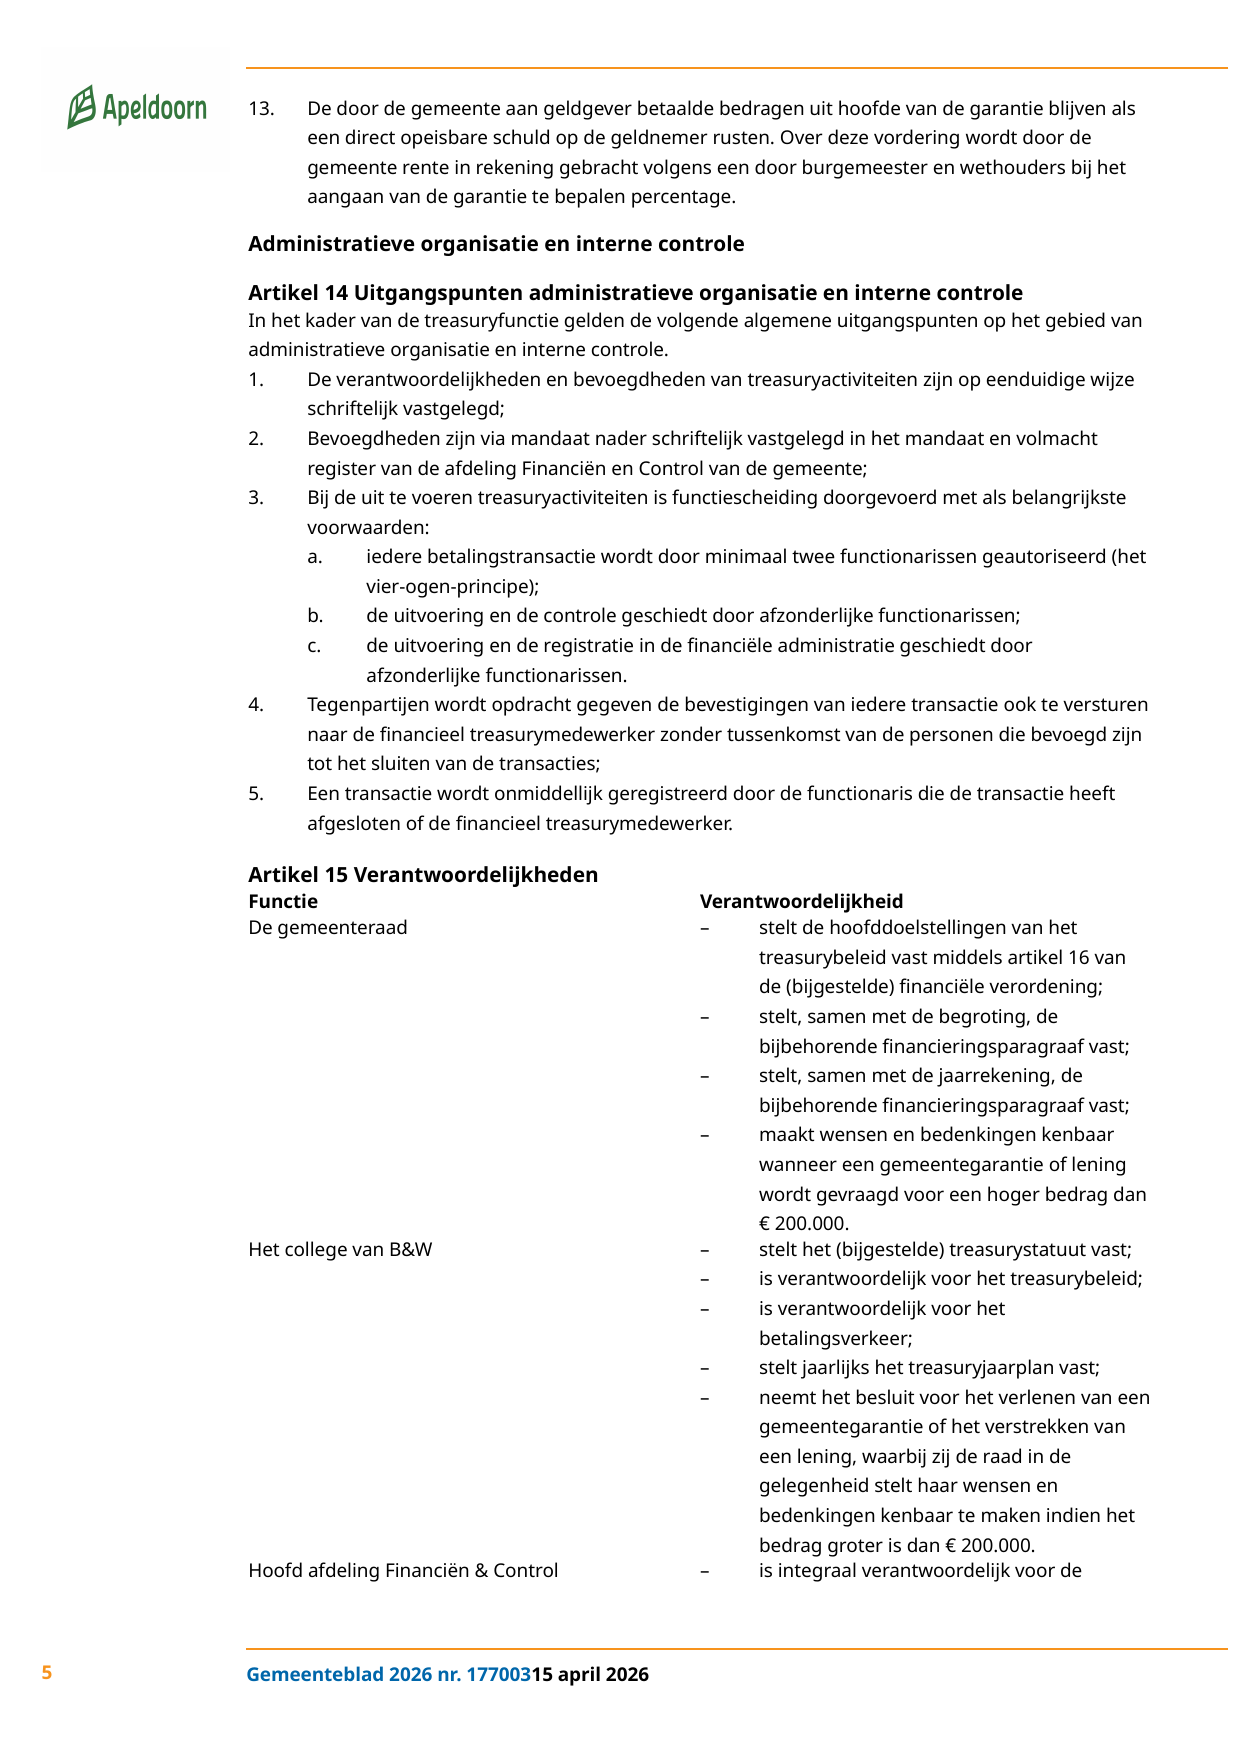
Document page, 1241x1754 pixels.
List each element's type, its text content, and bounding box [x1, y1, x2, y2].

table_cell Het college van B&W [248, 1236, 700, 1558]
list Bevoegdheden zijn via mandaat nader schriftelijk vastgelegd in het mandaat en volmacht register van de afdeling Financiën en Control van de gemeente; [248, 425, 1152, 481]
text Administratieve organisatie en interne controle [248, 229, 1152, 258]
table_cell stelt het (bijgestelde) treasurystatuut vast; is verantwoordelijk voor het treasurybeleid; is verantwoordelijk voor het betalingsverkeer; stelt jaarlijks het treasuryjaarplan vast; neemt het besluit voor het verlenen van een gemeentegarantie of het verstrekken van een lening, waarbij zij de raad in de gelegenheid stelt haar wensen en bedenkingen kenbaar te maken indien het bedrag groter is dan € 200.000. [700, 1236, 1152, 1558]
list iedere betalingstransactie wordt door minimaal twee functionarissen geautoriseerd (het vier-ogen-principe); [307, 543, 1152, 599]
list Tegenpartijen wordt opdracht gegeven de bevestigingen van iedere transactie ook te versturen naar de financieel treasurymedewerker zonder tussenkomst van de personen die bevoegd zijn tot het sluiten van de transacties; [248, 691, 1152, 776]
list de uitvoering en de registratie in de financiële administratie geschiedt door afzonderlijke functionarissen. [307, 632, 1152, 688]
table_cell is integraal verantwoordelijk voor de [700, 1558, 1152, 1583]
table_cell De gemeenteraad [248, 915, 700, 1236]
picture [41, 47, 231, 172]
table_header Functie [248, 889, 700, 914]
text Artikel 14 Uitgangspunten administratieve organisatie en interne controle [248, 278, 1152, 307]
list Een transactie wordt onmiddellijk geregistreerd door de functionaris die de transactie heeft afgesloten of de financieel treasurymedewerker. [248, 780, 1152, 836]
list De door de gemeente aan geldgever betaalde bedragen uit hoofde van de garantie blijven als een direct opeisbare schuld op de geldnemer rusten. Over deze vordering wordt door de gemeente rente in rekening gebracht volgens een door burgemeester en wethouders bij het aangaan van de garantie te bepalen percentage. [248, 95, 1152, 209]
text In het kader van de treasuryfunctie gelden de volgende algemene uitgangspunten op het gebied van administratieve organisatie en interne controle. [248, 307, 1152, 362]
list De verantwoordelijkheden en bevoegdheden van treasuryactiviteiten zijn op eenduidige wijze schriftelijk vastgelegd; [248, 366, 1152, 421]
list de uitvoering en de controle geschiedt door afzonderlijke functionarissen; [307, 603, 1152, 628]
table_header Verantwoordelijkheid [700, 889, 1152, 914]
table_cell stelt de hoofddoelstellingen van het treasurybeleid vast middels artikel 16 van de (bijgestelde) financiële verordening; stelt, samen met de begroting, de bijbehorende financieringsparagraaf vast; stelt, samen met de jaarrekening, de bijbehorende financieringsparagraaf vast; maakt wensen en bedenkingen kenbaar wanneer een gemeentegarantie of lening wordt gevraagd voor een hoger bedrag dan € 200.000. [700, 915, 1152, 1236]
table_cell Hoofd afdeling Financiën & Control [248, 1558, 700, 1583]
list Bij de uit te voeren treasuryactiviteiten is functiescheiding doorgevoerd met als belangrijkste voorwaarden: [248, 484, 1152, 540]
text Artikel 15 Verantwoordelijkheden [248, 860, 1152, 889]
